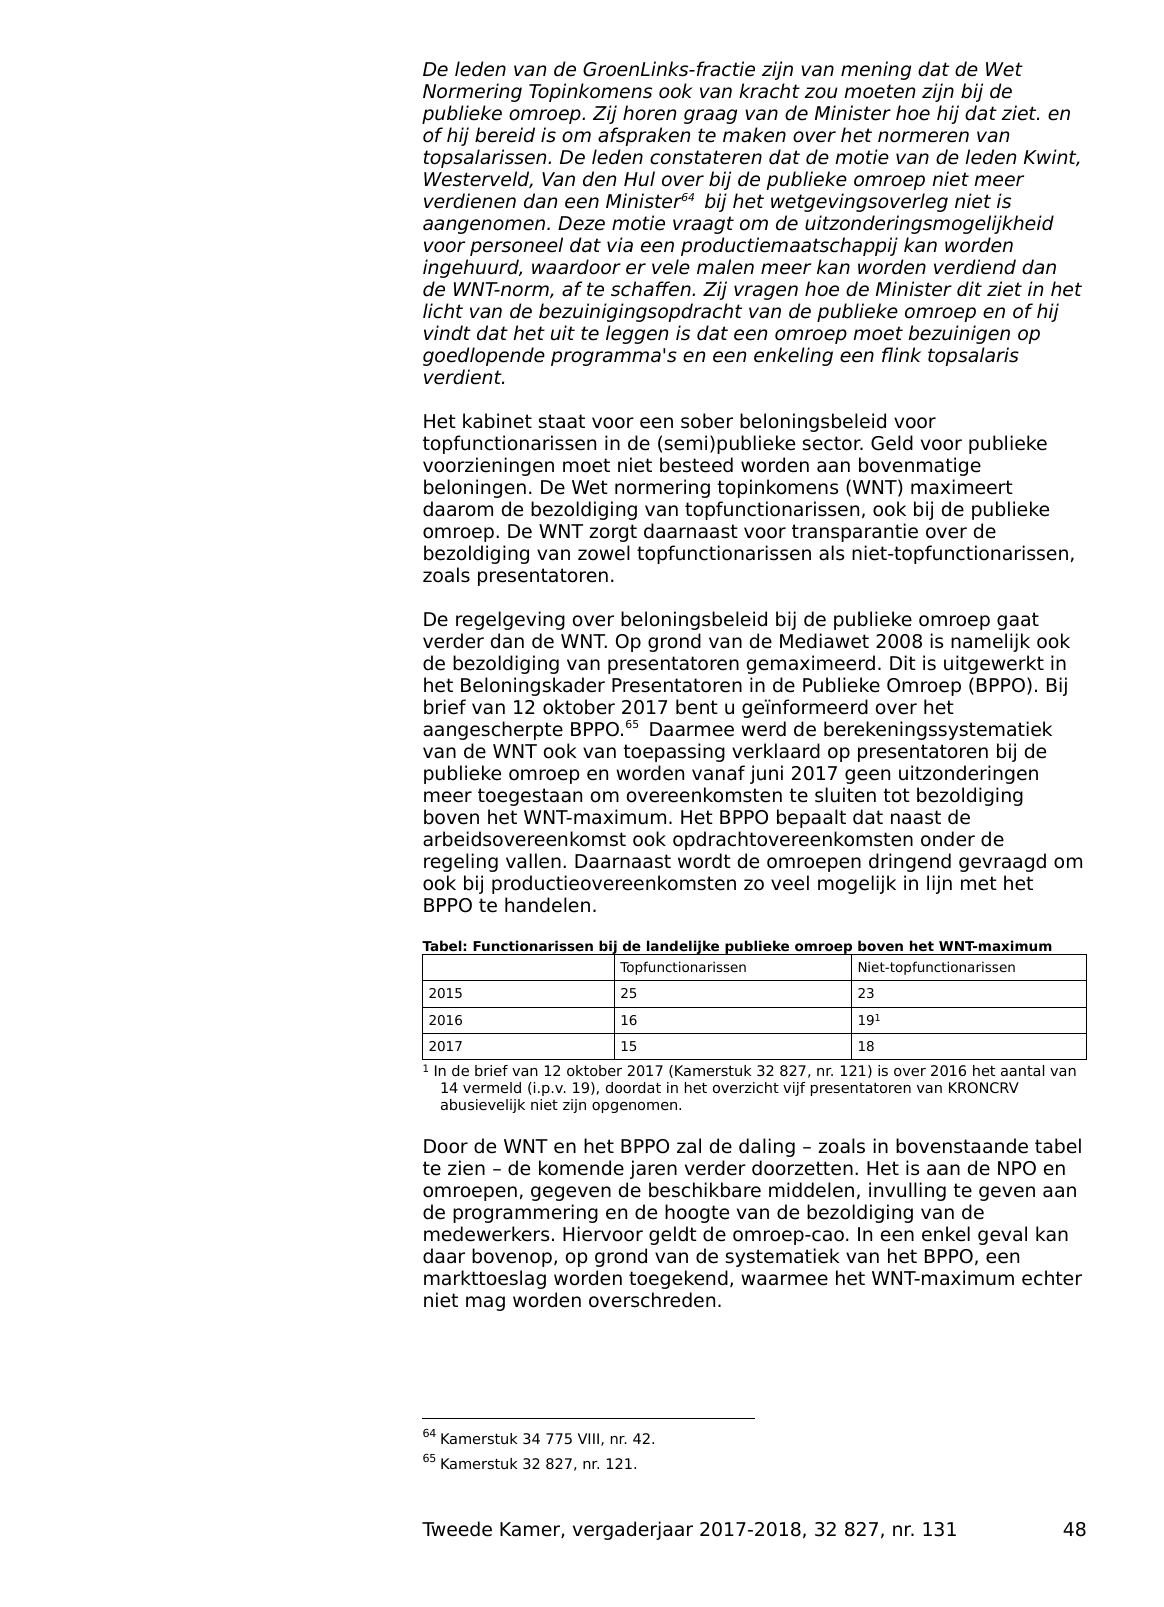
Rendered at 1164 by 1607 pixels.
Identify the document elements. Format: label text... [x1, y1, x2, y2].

table_cell 2016 [423, 1008, 614, 1033]
table_cell 23 [852, 981, 1086, 1007]
table_cell 2015 [423, 981, 614, 1007]
table_cell 1 In de brief van 12 oktober 2017 (Kamerstuk 32 827, nr. 121) is over 2016 het aantal van 14 vermeld (i.p.v. 19), doordat in het overzicht vijf presentatoren van KRONCRV abusievelijk niet zijn opgenomen. [422, 1060, 1087, 1113]
table_header Tabel: Functionarissen bij de landelijke publieke omroep boven het WNT-maximum [422, 939, 1087, 954]
table_cell [423, 955, 614, 980]
table_cell Topfunctionarissen [615, 955, 851, 980]
text Het kabinet staat voor een sober beloningsbeleid voor topfunctionarissen in de (semi)publieke sector. Geld voor publieke voorzieningen moet niet besteed worden aan bovenmatige beloningen. De Wet normering topinkomens (WNT) maximeert daarom de bezoldiging van topfunctionarissen, ook bij de publieke omroep. De WNT zorgt daarnaast voor transparantie over de bezoldiging van zowel topfunctionarissen als niet-topfunctionarissen, zoals presentatoren. [422, 411, 1087, 587]
text De leden van de GroenLinks-fractie zijn van mening dat de Wet Normering Topinkomens ook van kracht zou moeten zijn bij de publieke omroep. Zij horen graag van de Minister hoe hij dat ziet. en of hij bereid is om afspraken te maken over het normeren van topsalarissen. De leden constateren dat de motie van de leden Kwint, Westerveld, Van den Hul over bij de publieke omroep niet meer verdienen dan een Minister bij het wetgevingsoverleg niet is aangenomen. Deze motie vraagt om de uitzonderingsmogelijkheid voor personeel dat via een productiemaatschappij kan worden ingehuurd, waardoor er vele malen meer kan worden verdiend dan de WNT-norm, af te schaffen. Zij vragen hoe de Minister dit ziet in het licht van de bezuinigingsopdracht van de publieke omroep en of hij vindt dat het uit te leggen is dat een omroep moet bezuinigen op goedlopende programma's en een enkeling een flink topsalaris verdient. [422, 59, 1087, 389]
text Door de WNT en het BPPO zal de daling – zoals in bovenstaande tabel te zien – de komende jaren verder doorzetten. Het is aan de NPO en omroepen, gegeven de beschikbare middelen, invulling te geven aan de programmering en de hoogte van de bezoldiging van de medewerkers. Hiervoor geldt de omroep-cao. In een enkel geval kan daar bovenop, op grond van de systematiek van het BPPO, een markttoeslag worden toegekend, waarmee het WNT-maximum echter niet mag worden overschreden. [422, 1136, 1087, 1311]
table_cell 2017 [423, 1034, 614, 1059]
text Kamerstuk 32 827, nr. 121. [422, 1452, 1087, 1474]
table_cell 15 [615, 1034, 851, 1059]
text Kamerstuk 34 775 VIII, nr. 42. [422, 1427, 1087, 1449]
table_cell Niet-topfunctionarissen [852, 955, 1086, 980]
table_cell 18 [852, 1034, 1086, 1059]
table_cell 16 [615, 1008, 851, 1033]
table_cell 191 [852, 1008, 1086, 1033]
text De regelgeving over beloningsbeleid bij de publieke omroep gaat verder dan de WNT. Op grond van de Mediawet 2008 is namelijk ook de bezoldiging van presentatoren gemaximeerd. Dit is uitgewerkt in het Beloningskader Presentatoren in de Publieke Omroep (BPPO). Bij brief van 12 oktober 2017 bent u geïnformeerd over het aangescherpte BPPO. Daarmee werd de berekeningssystematiek van de WNT ook van toepassing verklaard op presentatoren bij de publieke omroep en worden vanaf juni 2017 geen uitzonderingen meer toegestaan om overeenkomsten te sluiten tot bezoldiging boven het WNT-maximum. Het BPPO bepaalt dat naast de arbeidsovereenkomst ook opdrachtovereenkomsten onder de regeling vallen. Daarnaast wordt de omroepen dringend gevraagd om ook bij productieovereenkomsten zo veel mogelijk in lijn met het BPPO te handelen. [422, 609, 1087, 917]
table_cell 25 [615, 981, 851, 1007]
